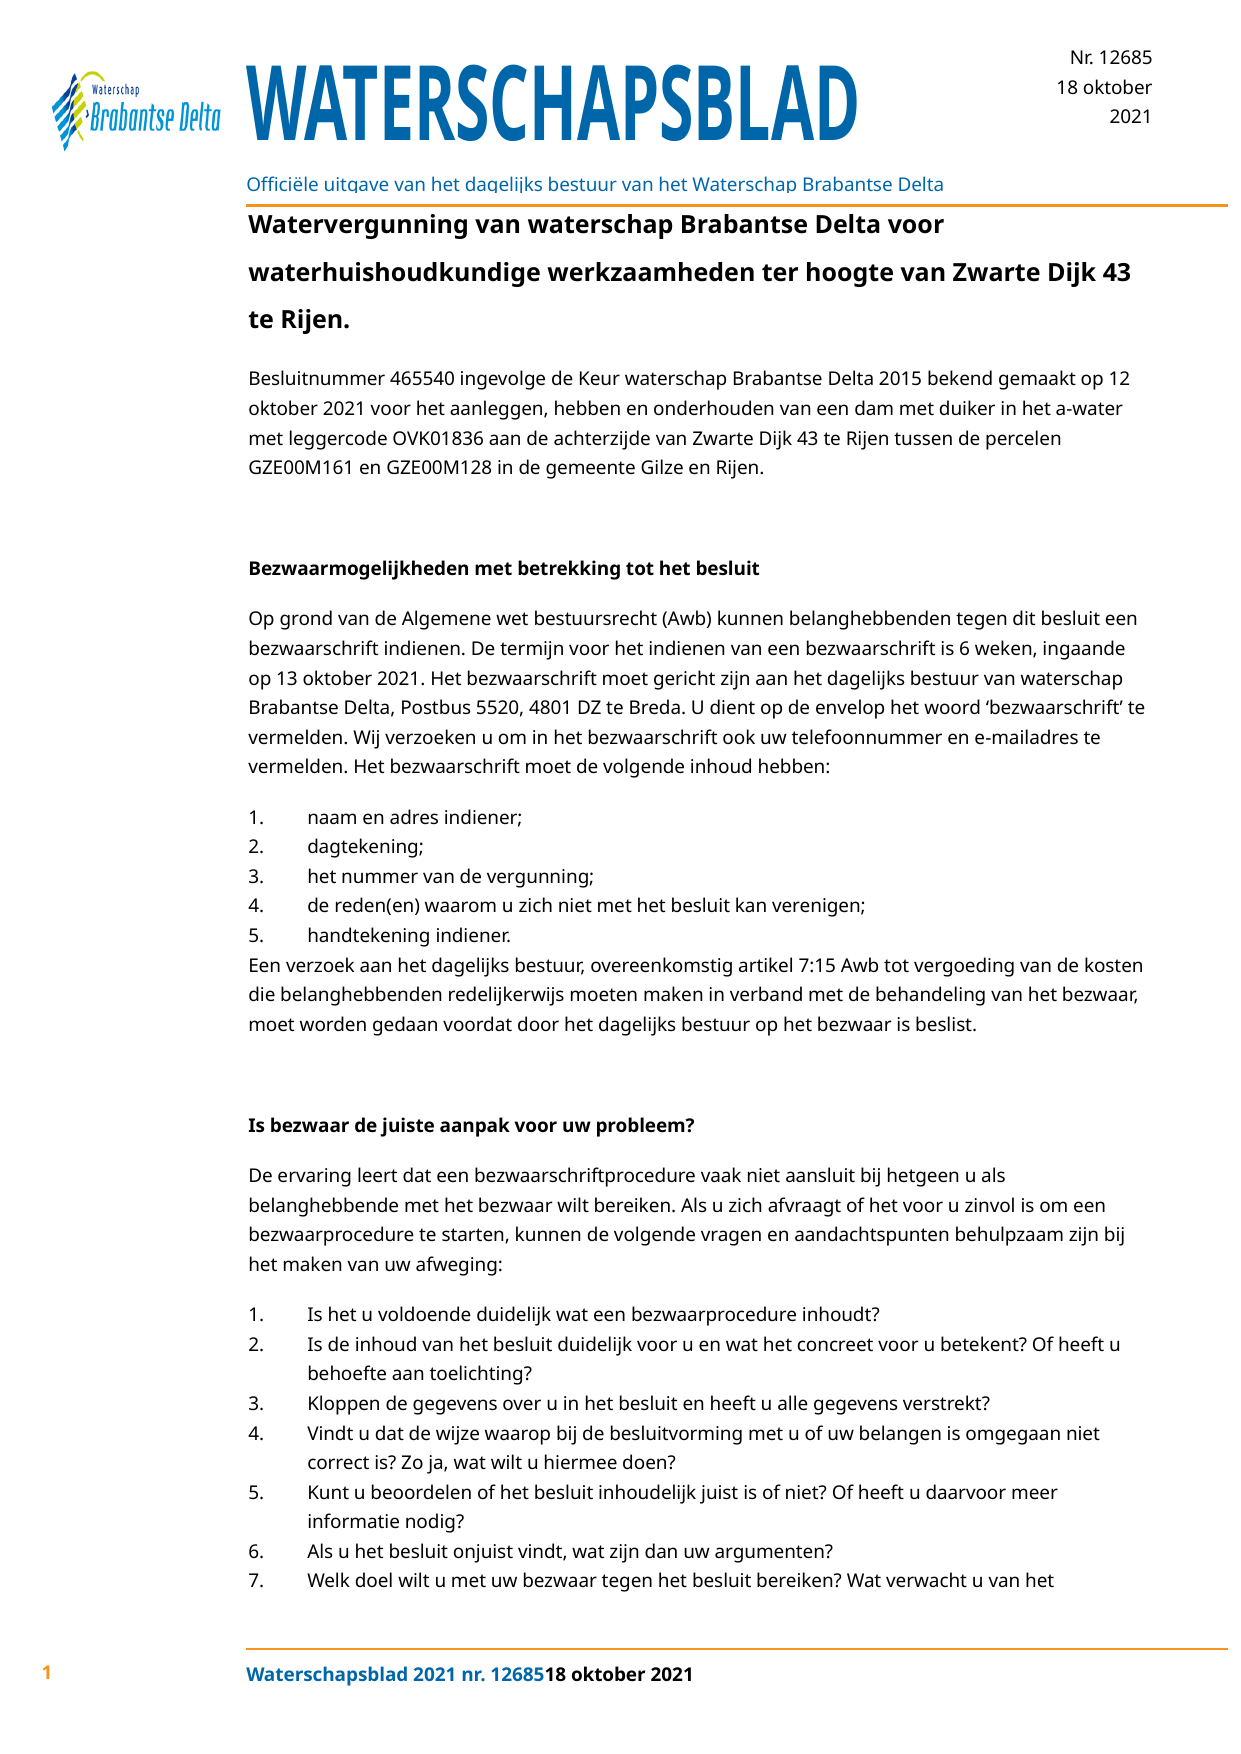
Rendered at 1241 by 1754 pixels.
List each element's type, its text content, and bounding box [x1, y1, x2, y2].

list Kloppen de gegevens over u in het besluit en heeft u alle gegevens verstrekt? [248, 1390, 1152, 1416]
list Is de inhoud van het besluit duidelijk voor u en wat het concreet voor u betekent? Of heeft u behoefte aan toelichting? [248, 1331, 1152, 1386]
text Op grond van de Algemene wet bestuursrecht (Awb) kunnen belanghebbenden tegen dit besluit een bezwaarschrift indienen. De termijn voor het indienen van een bezwaarschrift is 6 weken, ingaande op 13 oktober 2021. Het bezwaarschrift moet gericht zijn aan het dagelijks bestuur van waterschap Brabantse Delta, Postbus 5520, 4801 DZ te Breda. U dient op de envelop het woord ‘bezwaarschrift’ te vermelden. Wij verzoeken u om in het bezwaarschrift ook uw telefoonnummer en e‑mailadres te vermelden. Het bezwaarschrift moet de volgende inhoud hebben: [248, 606, 1152, 779]
list naam en adres indiener; [248, 804, 1152, 829]
text Een verzoek aan het dagelijks bestuur, overeenkomstig artikel 7:15 Awb tot vergoeding van de kosten die belanghebbenden redelijkerwijs moeten maken in verband met de behandeling van het bezwaar, moet worden gedaan voordat door het dagelijks bestuur op het bezwaar is beslist. [248, 952, 1152, 1037]
list dagtekening; [248, 833, 1152, 859]
list het nummer van de vergunning; [248, 863, 1152, 889]
list Welk doel wilt u met uw bezwaar tegen het besluit bereiken? Wat verwacht u van het [248, 1568, 1152, 1593]
picture [41, 47, 231, 172]
text Bezwaarmogelijkheden met betrekking tot het besluit [248, 555, 1152, 581]
list de reden(en) waarom u zich niet met het besluit kan verenigen; [248, 893, 1152, 918]
list handtekening indiener. [248, 922, 1152, 948]
text Watervergunning van waterschap Brabantse Delta voor waterhuishoudkundige werkzaamheden ter hoogte van Zwarte Dijk 43 te Rijen. [248, 207, 1152, 336]
text De ervaring leert dat een bezwaarschriftprocedure vaak niet aansluit bij hetgeen u als belanghebbende met het bezwaar wilt bereiken. Als u zich afvraagt of het voor u zinvol is om een bezwaarprocedure te starten, kunnen de volgende vragen en aandachtspunten behulpzaam zijn bij het maken van uw afweging: [248, 1162, 1152, 1277]
text Is bezwaar de juiste aanpak voor uw probleem? [248, 1112, 1152, 1137]
text Besluitnummer 465540 ingevolge de Keur waterschap Brabantse Delta 2015 bekend gemaakt op 12 oktober 2021 voor het aanleggen, hebben en onderhouden van een dam met duiker in het a-water met leggercode OVK01836 aan de achterzijde van Zwarte Dijk 43 te Rijen tussen de percelen GZE00M161 en GZE00M128 in de gemeente Gilze en Rijen. [248, 366, 1152, 480]
list Is het u voldoende duidelijk wat een bezwaarprocedure inhoudt? [248, 1301, 1152, 1327]
list Vindt u dat de wijze waarop bij de besluitvorming met u of uw belangen is omgegaan niet correct is? Zo ja, wat wilt u hiermee doen? [248, 1420, 1152, 1475]
list Als u het besluit onjuist vindt, wat zijn dan uw argumenten? [248, 1538, 1152, 1564]
list Kunt u beoordelen of het besluit inhoudelijk juist is of niet? Of heeft u daarvoor meer informatie nodig? [248, 1479, 1152, 1534]
